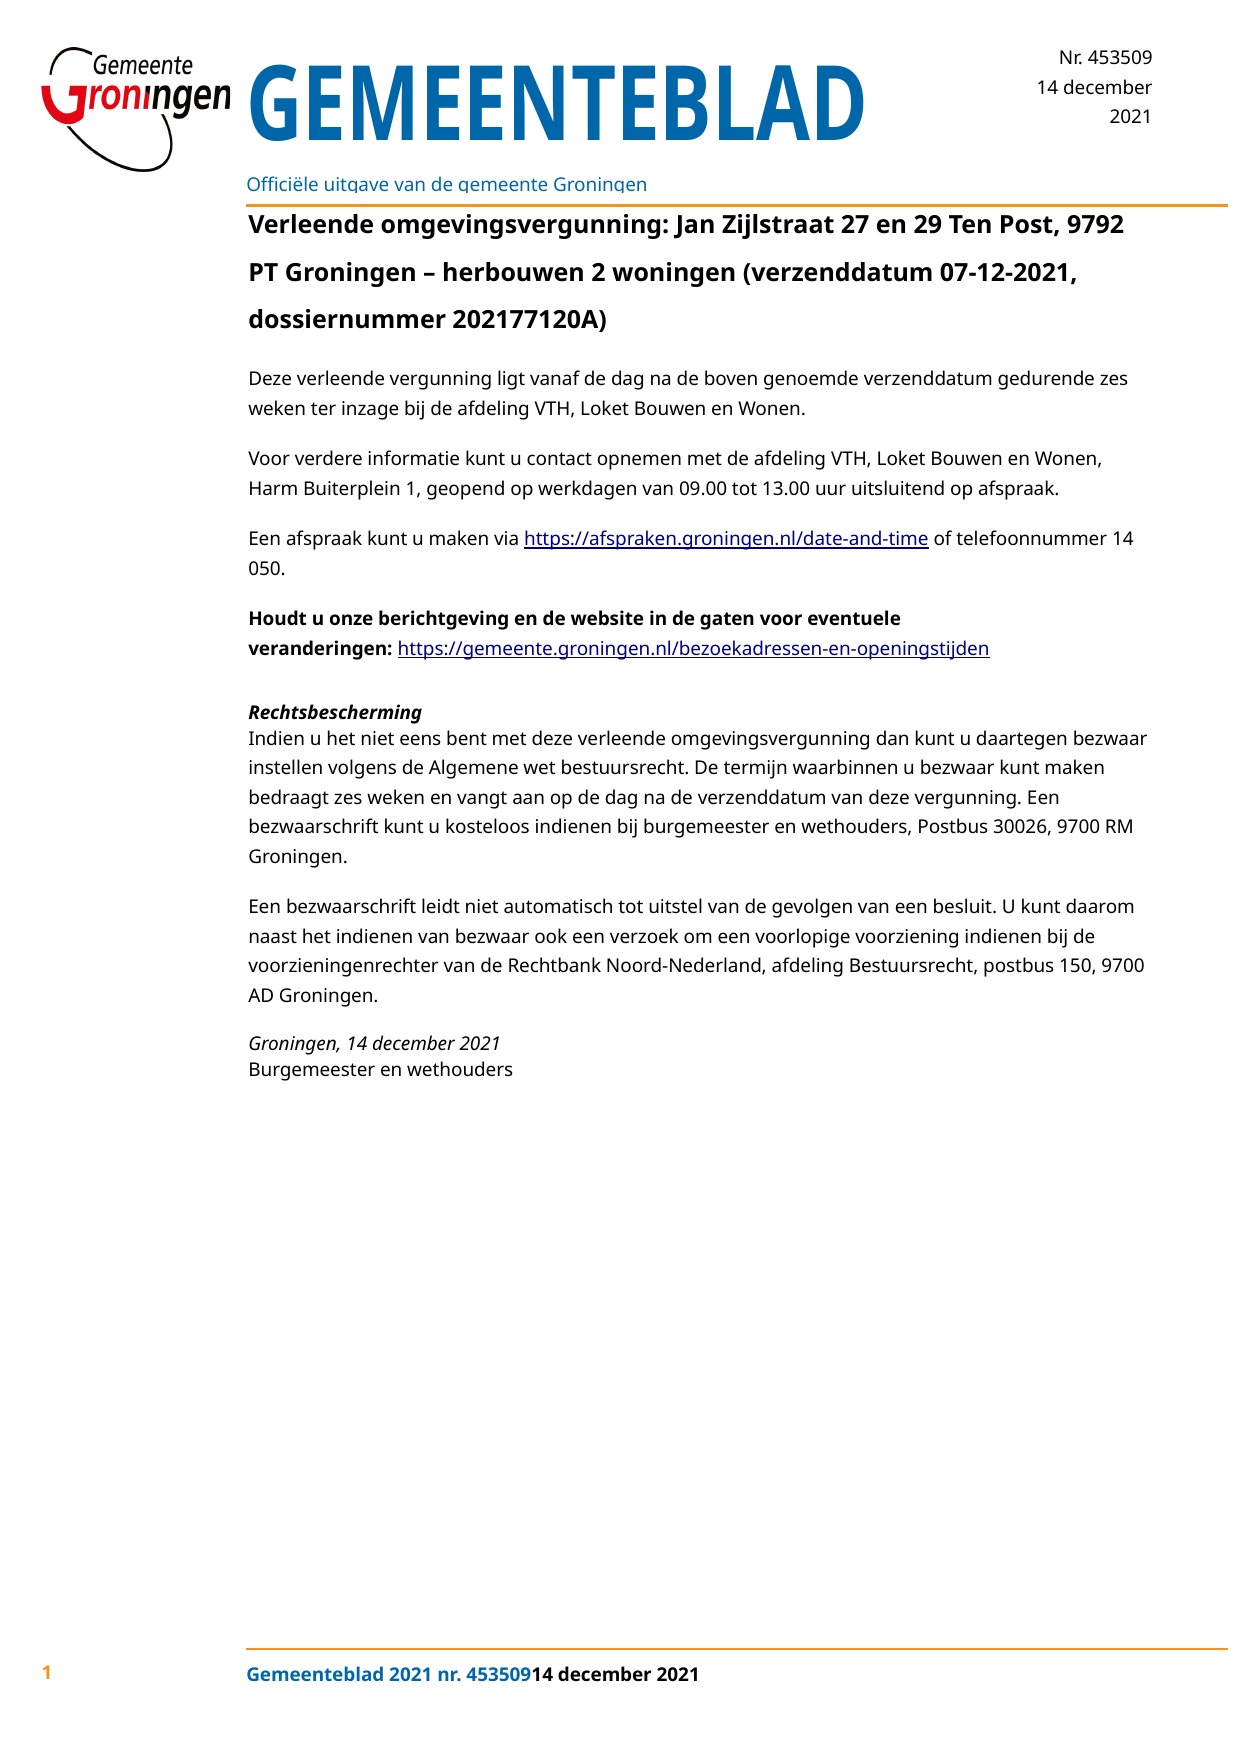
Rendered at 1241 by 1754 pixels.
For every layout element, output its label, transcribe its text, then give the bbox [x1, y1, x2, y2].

text Verleende omgevingsvergunning: Jan Zijlstraat 27 en 29 Ten Post, 9792 PT Groningen – herbouwen 2 woningen (verzenddatum 07-12-2021, dossiernummer 202177120A) [248, 207, 1152, 336]
text Een afspraak kunt u maken via https://afspraken.groningen.nl/date-and-time of telefoonnummer 14 050. [248, 526, 1152, 581]
text Deze verleende vergunning ligt vanaf de dag na de boven genoemde verzenddatum gedurende zes weken ter inzage bij de afdeling VTH, Loket Bouwen en Wonen. [248, 366, 1152, 421]
text Groningen, 14 december 2021 [248, 1030, 1152, 1056]
text Burgemeester en wethouders [248, 1056, 1152, 1082]
text Voor verdere informatie kunt u contact opnemen met de afdeling VTH, Loket Bouwen en Wonen, Harm Buiterplein 1, geopend op werkdagen van 09.00 tot 13.00 uur uitsluitend op afspraak. [248, 446, 1152, 501]
text Houdt u onze berichtgeving en de website in de gaten voor eventuele veranderingen: https://gemeente.groningen.nl/bezoekadressen-en-openingstijden [248, 606, 1152, 661]
text Indien u het niet eens bent met deze verleende omgevingsvergunning dan kunt u daartegen bezwaar instellen volgens de Algemene wet bestuursrecht. De termijn waarbinnen u bezwaar kunt maken bedraagt zes weken en vangt aan op de dag na de verzenddatum van deze vergunning. Een bezwaarschrift kunt u kosteloos indienen bij burgemeester en wethouders, Postbus 30026, 9700 RM Groningen. [248, 725, 1152, 869]
text Een bezwaarschrift leidt niet automatisch tot uitstel van de gevolgen van een besluit. U kunt daarom naast het indienen van bezwaar ook een verzoek om een voorlopige voorziening indienen bij de voorzieningenrechter van de Rechtbank Noord-Nederland, afdeling Bestuursrecht, postbus 150, 9700 AD Groningen. [248, 893, 1152, 1008]
picture [41, 47, 231, 172]
text Rechtsbescherming [248, 699, 1152, 725]
